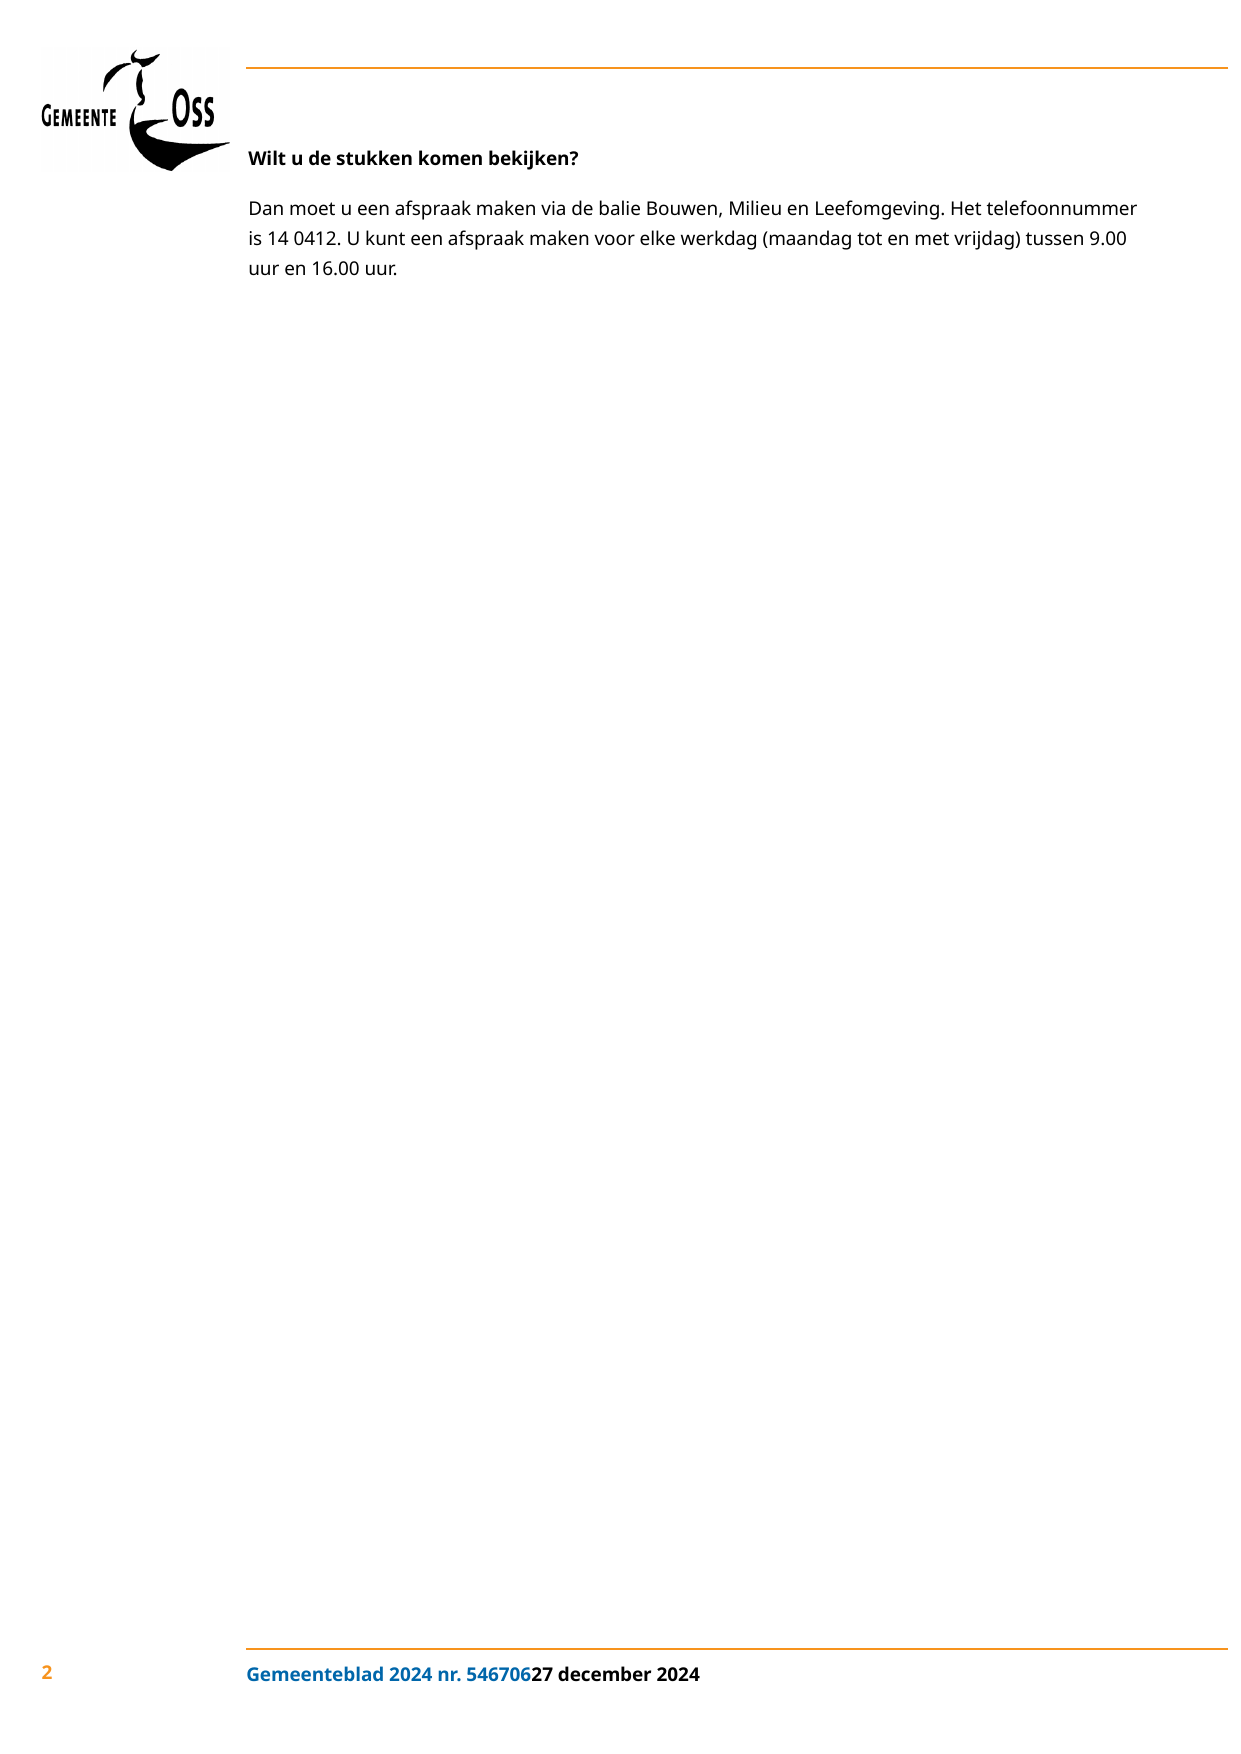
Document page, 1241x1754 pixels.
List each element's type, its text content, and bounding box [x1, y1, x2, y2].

text Dan moet u een afspraak maken via de balie Bouwen, Milieu en Leefomgeving. Het telefoonnummer is 14 0412. U kunt een afspraak maken voor elke werkdag (maandag tot en met vrijdag) tussen 9.00 uur en 16.00 uur. [248, 196, 1152, 281]
text Wilt u de stukken komen bekijken? [248, 145, 1152, 171]
picture [41, 47, 231, 172]
